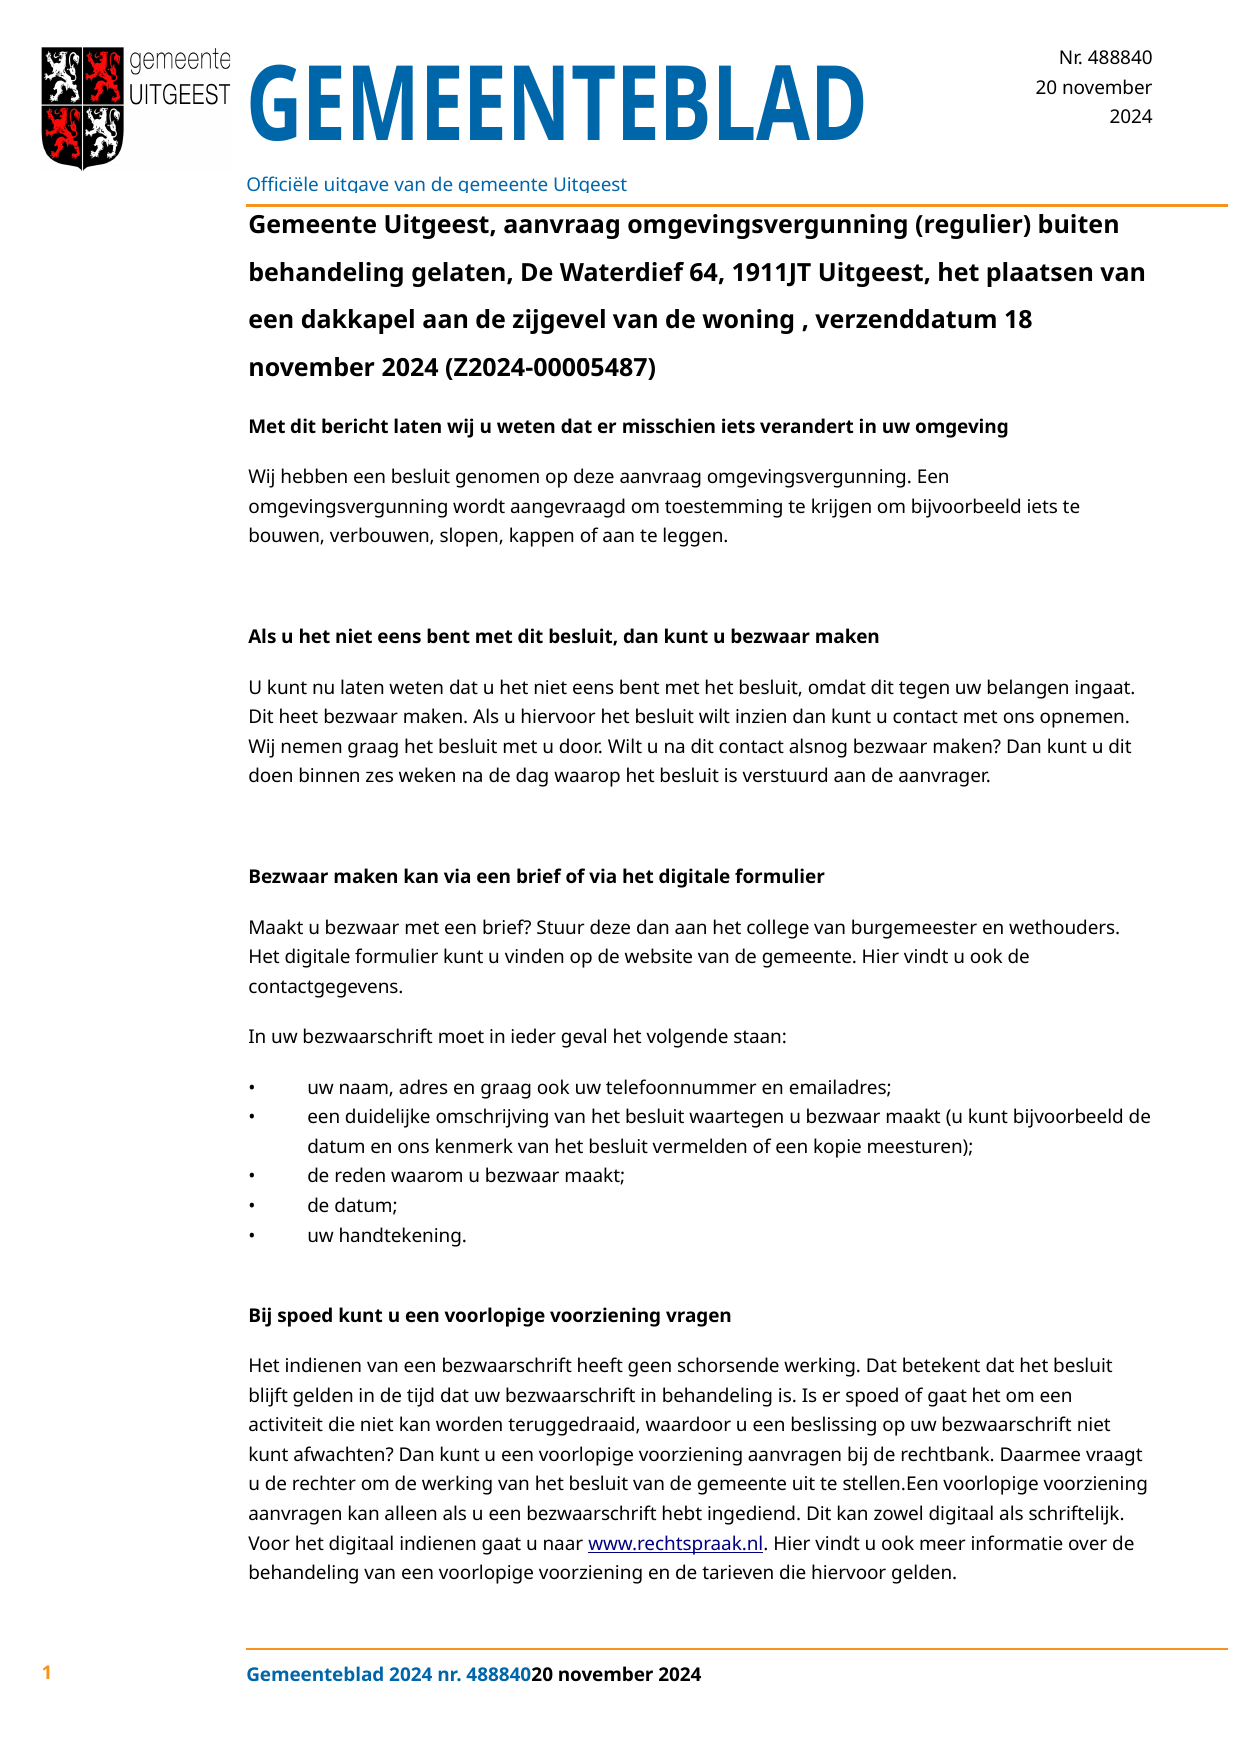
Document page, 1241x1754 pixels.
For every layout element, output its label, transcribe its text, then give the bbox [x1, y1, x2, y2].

list uw handtekening. [248, 1222, 1152, 1248]
text Bij spoed kunt u een voorlopige voorziening vragen [248, 1302, 1152, 1328]
list de datum; [248, 1192, 1152, 1218]
text Wij hebben een besluit genomen op deze aanvraag omgevingsvergunning. Een omgevingsvergunning wordt aangevraagd om toestemming te krijgen om bijvoorbeeld iets te bouwen, verbouwen, slopen, kappen of aan te leggen. [248, 463, 1152, 548]
text U kunt nu laten weten dat u het niet eens bent met het besluit, omdat dit tegen uw belangen ingaat. Dit heet bezwaar maken. Als u hiervoor het besluit wilt inzien dan kunt u contact met ons opnemen. Wij nemen graag het besluit met u door. Wilt u na dit contact alsnog bezwaar maken? Dan kunt u dit doen binnen zes weken na de dag waarop het besluit is verstuurd aan de aanvrager. [248, 674, 1152, 788]
text Met dit bericht laten wij u weten dat er misschien iets verandert in uw omgeving [248, 413, 1152, 439]
text Gemeente Uitgeest, aanvraag omgevingsvergunning (regulier) buiten behandeling gelaten, De Waterdief 64, 1911JT Uitgeest, het plaatsen van een dakkapel aan de zijgevel van de woning , verzenddatum 18 november 2024 (Z2024-00005487) [248, 207, 1152, 384]
list de reden waarom u bezwaar maakt; [248, 1163, 1152, 1188]
text Bezwaar maken kan via een brief of via het digitale formulier [248, 863, 1152, 889]
text Als u het niet eens bent met dit besluit, dan kunt u bezwaar maken [248, 623, 1152, 649]
text In uw bezwaarschrift moet in ieder geval het volgende staan: [248, 1023, 1152, 1049]
text Maakt u bezwaar met een brief? Stuur deze dan aan het college van burgemeester en wethouders. Het digitale formulier kunt u vinden op de website van de gemeente. Hier vindt u ook de contactgegevens. [248, 914, 1152, 999]
text Het indienen van een bezwaarschrift heeft geen schorsende werking. Dat betekent dat het besluit blijft gelden in de tijd dat uw bezwaarschrift in behandeling is. Is er spoed of gaat het om een activiteit die niet kan worden teruggedraaid, waardoor u een beslissing op uw bezwaarschrift niet kunt afwachten? Dan kunt u een voorlopige voorziening aanvragen bij de rechtbank. Daarmee vraagt u de rechter om de werking van het besluit van de gemeente uit te stellen.Een voorlopige voorziening aanvragen kan alleen als u een bezwaarschrift hebt ingediend. Dit kan zowel digitaal als schriftelijk. Voor het digitaal indienen gaat u naar www.rechtspraak.nl. Hier vindt u ook meer informatie over de behandeling van een voorlopige voorziening en de tarieven die hiervoor gelden. [248, 1352, 1152, 1585]
list een duidelijke omschrijving van het besluit waartegen u bezwaar maakt (u kunt bijvoorbeeld de datum en ons kenmerk van het besluit vermelden of een kopie meesturen); [248, 1103, 1152, 1159]
picture [41, 47, 231, 172]
list uw naam, adres en graag ook uw telefoonnummer en emailadres; [248, 1074, 1152, 1100]
